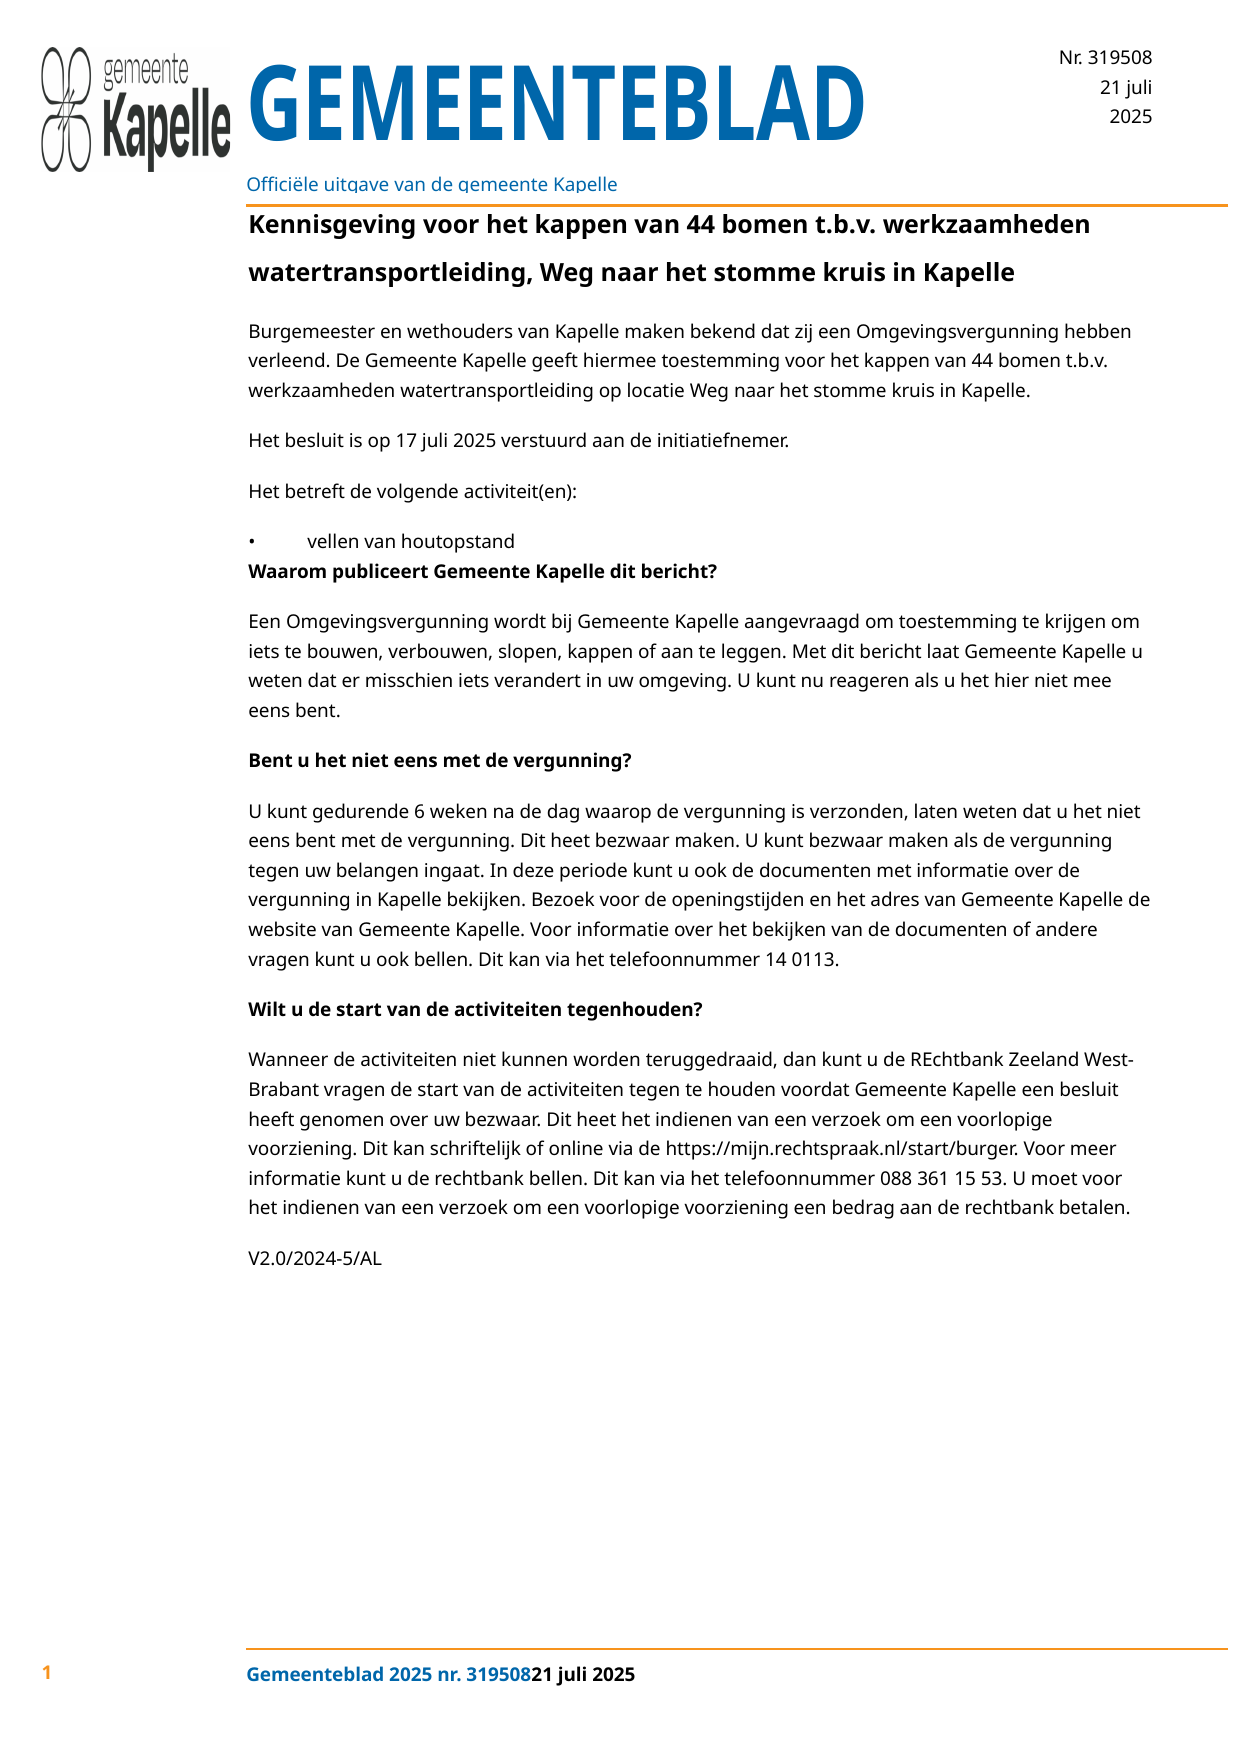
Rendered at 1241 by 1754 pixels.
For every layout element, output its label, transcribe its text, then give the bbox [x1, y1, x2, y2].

text Burgemeester en wethouders van Kapelle maken bekend dat zij een Omgevingsvergunning hebben verleend. De Gemeente Kapelle geeft hiermee toestemming voor het kappen van 44 bomen t.b.v. werkzaamheden watertransportleiding op locatie Weg naar het stomme kruis in Kapelle. [248, 318, 1152, 403]
text Wilt u de start van de activiteiten tegenhouden? [248, 996, 1152, 1022]
text Wanneer de activiteiten niet kunnen worden teruggedraaid, dan kunt u de REchtbank Zeeland West-Brabant vragen de start van de activiteiten tegen te houden voordat Gemeente Kapelle een besluit heeft genomen over uw bezwaar. Dit heet het indienen van een verzoek om een voorlopige voorziening. Dit kan schriftelijk of online via de https://mijn.rechtspraak.nl/start/burger. Voor meer informatie kunt u de rechtbank bellen. Dit kan via het telefoonnummer 088 361 15 53. U moet voor het indienen van een verzoek om een voorlopige voorziening een bedrag aan de rechtbank betalen. [248, 1047, 1152, 1220]
text Het besluit is op 17 juli 2025 verstuurd aan de initiatiefnemer. [248, 427, 1152, 453]
text U kunt gedurende 6 weken na de dag waarop de vergunning is verzonden, laten weten dat u het niet eens bent met de vergunning. Dit heet bezwaar maken. U kunt bezwaar maken als de vergunning tegen uw belangen ingaat. In deze periode kunt u ook de documenten met informatie over de vergunning in Kapelle bekijken. Bezoek voor de openingstijden en het adres van Gemeente Kapelle de website van Gemeente Kapelle. Voor informatie over het bekijken van de documenten of andere vragen kunt u ook bellen. Dit kan via het telefoonnummer 14 0113. [248, 798, 1152, 972]
text Waarom publiceert Gemeente Kapelle dit bericht? [248, 558, 1152, 584]
text Het betreft de volgende activiteit(en): [248, 478, 1152, 504]
list vellen van houtopstand [248, 528, 1152, 554]
text V2.0/2024-5/AL [248, 1245, 1152, 1271]
text Kennisgeving voor het kappen van 44 bomen t.b.v. werkzaamheden watertransportleiding, Weg naar het stomme kruis in Kapelle [248, 207, 1152, 288]
text Een Omgevingsvergunning wordt bij Gemeente Kapelle aangevraagd om toestemming te krijgen om iets te bouwen, verbouwen, slopen, kappen of aan te leggen. Met dit bericht laat Gemeente Kapelle u weten dat er misschien iets verandert in uw omgeving. U kunt nu reageren als u het hier niet mee eens bent. [248, 608, 1152, 723]
text Bent u het niet eens met de vergunning? [248, 747, 1152, 773]
picture [41, 47, 231, 172]
